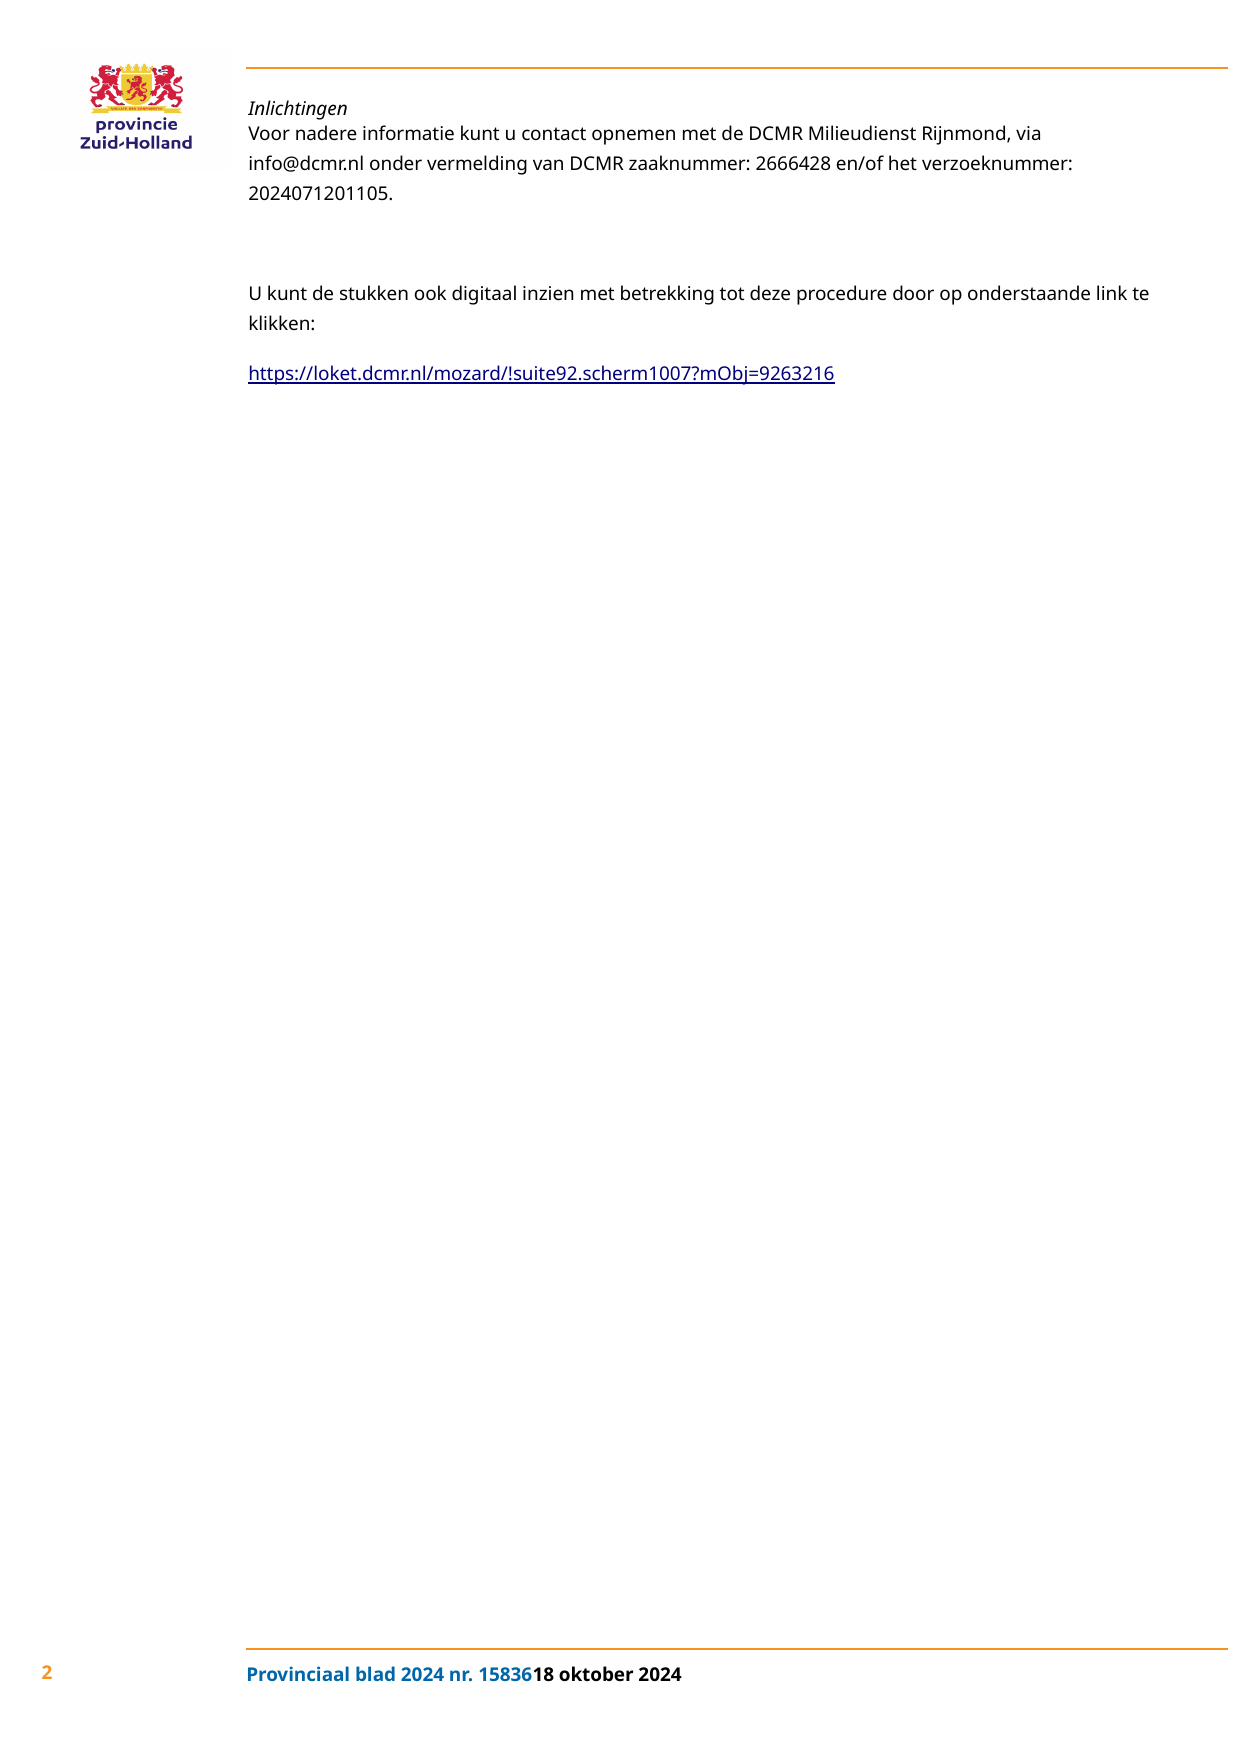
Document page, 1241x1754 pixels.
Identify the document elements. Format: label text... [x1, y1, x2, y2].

text Inlichtingen [248, 95, 1152, 121]
text U kunt de stukken ook digitaal inzien met betrekking tot deze procedure door op onderstaande link te klikken: [248, 281, 1152, 336]
picture [41, 47, 231, 172]
text https://loket.dcmr.nl/mozard/!suite92.scherm1007?mObj=9263216 [248, 361, 1152, 386]
text Voor nadere informatie kunt u contact opnemen met de DCMR Milieudienst Rijnmond, via info@dcmr.nl onder vermelding van DCMR zaaknummer: 2666428 en/of het verzoeknummer: 2024071201105. [248, 121, 1152, 205]
